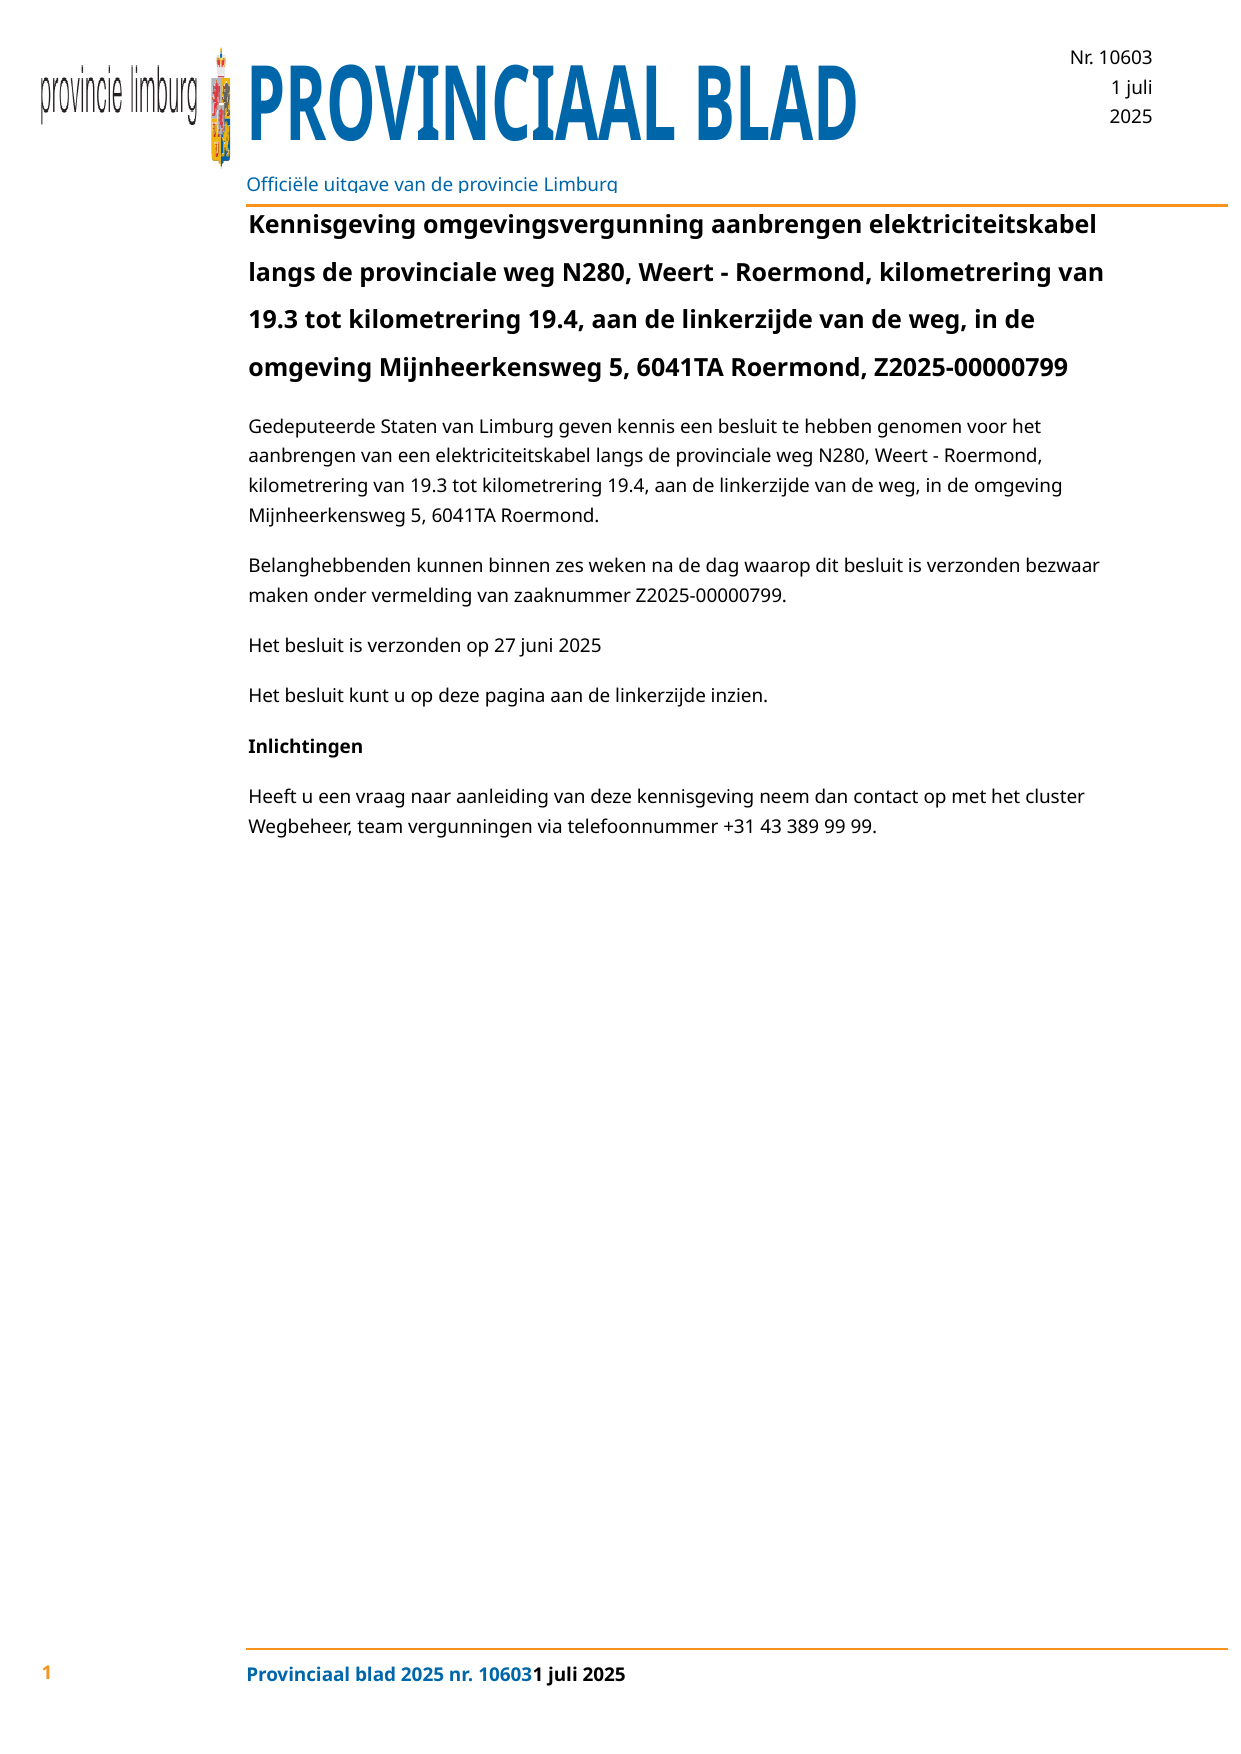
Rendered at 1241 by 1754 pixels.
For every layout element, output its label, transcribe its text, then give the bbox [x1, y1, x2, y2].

text Inlichtingen [248, 733, 1152, 759]
text Kennisgeving omgevingsvergunning aanbrengen elektriciteitskabel langs de provinciale weg N280, Weert - Roermond, kilometrering van 19.3 tot kilometrering 19.4, aan de linkerzijde van de weg, in de omgeving Mijnheerkensweg 5, 6041TA Roermond, Z2025-00000799 [248, 207, 1152, 384]
text Gedeputeerde Staten van Limburg geven kennis een besluit te hebben genomen voor het aanbrengen van een elektriciteitskabel langs de provinciale weg N280, Weert - Roermond, kilometrering van 19.3 tot kilometrering 19.4, aan de linkerzijde van de weg, in de omgeving Mijnheerkensweg 5, 6041TA Roermond. [248, 413, 1152, 528]
picture [41, 47, 231, 172]
text Het besluit is verzonden op 27 juni 2025 [248, 632, 1152, 658]
text Het besluit kunt u op deze pagina aan de linkerzijde inzien. [248, 683, 1152, 708]
text Heeft u een vraag naar aanleiding van deze kennisgeving neem dan contact op met het cluster Wegbeheer, team vergunningen via telefoonnummer +31 43 389 99 99. [248, 783, 1152, 839]
text Belanghebbenden kunnen binnen zes weken na de dag waarop dit besluit is verzonden bezwaar maken onder vermelding van zaaknummer Z2025-00000799. [248, 552, 1152, 608]
